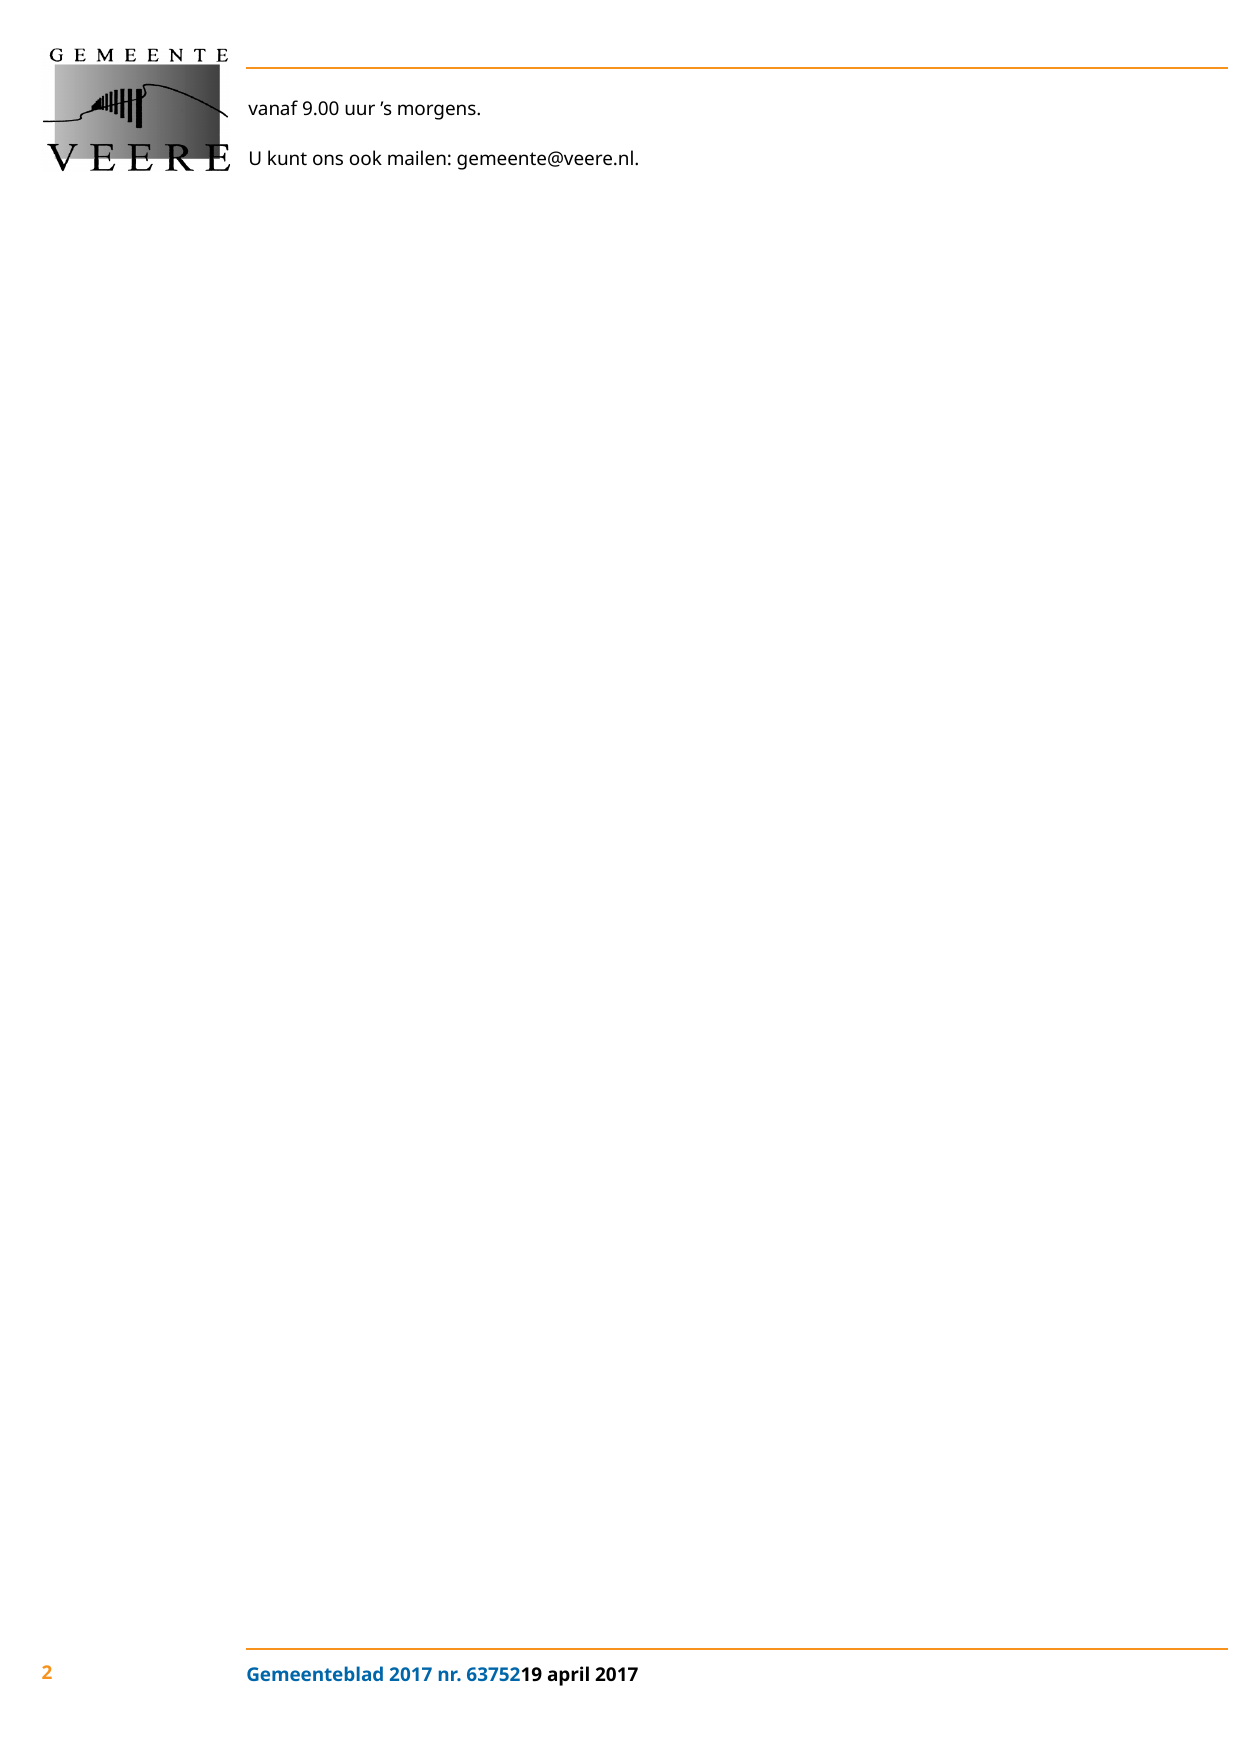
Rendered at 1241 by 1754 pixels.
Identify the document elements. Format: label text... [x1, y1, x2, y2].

text vanaf 9.00 uur ’s morgens. [248, 95, 1152, 121]
text U kunt ons ook mailen: gemeente@veere.nl. [248, 145, 1152, 171]
picture [41, 47, 231, 172]
